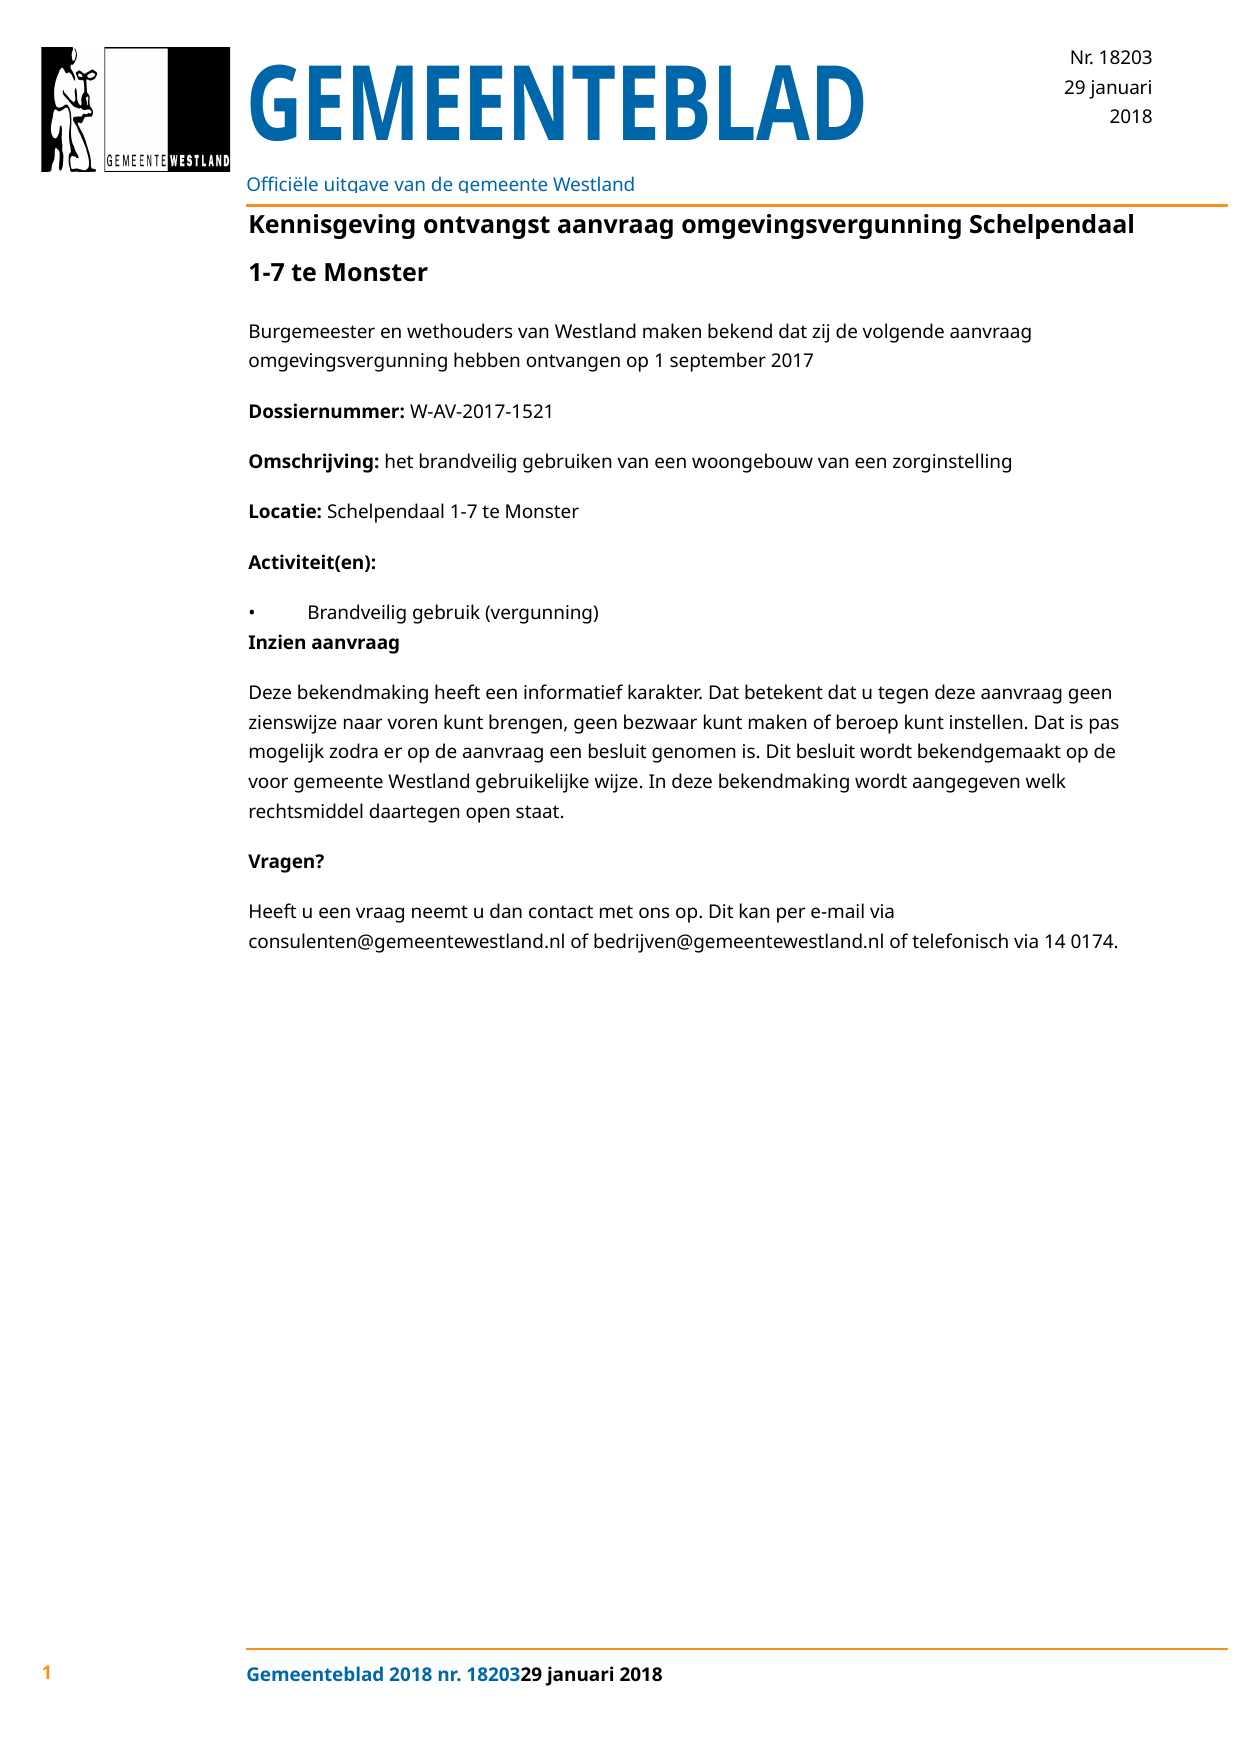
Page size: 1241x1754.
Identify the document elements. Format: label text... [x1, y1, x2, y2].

text Kennisgeving ontvangst aanvraag omgevingsvergunning Schelpendaal 1-7 te Monster [248, 207, 1152, 288]
text Burgemeester en wethouders van Westland maken bekend dat zij de volgende aanvraag omgevingsvergunning hebben ontvangen op 1 september 2017 [248, 318, 1152, 373]
list Brandveilig gebruik (vergunning) [248, 599, 1152, 625]
text Dossiernummer: W-AV-2017-1521 [248, 398, 1152, 424]
text Locatie: Schelpendaal 1-7 te Monster [248, 499, 1152, 524]
text Deze bekendmaking heeft een informatief karakter. Dat betekent dat u tegen deze aanvraag geen zienswijze naar voren kunt brengen, geen bezwaar kunt maken of beroep kunt instellen. Dat is pas mogelijk zodra er op de aanvraag een besluit genomen is. Dit besluit wordt bekendgemaakt op de voor gemeente Westland gebruikelijke wijze. In deze bekendmaking wordt aangegeven welk rechtsmiddel daartegen open staat. [248, 679, 1152, 824]
text Vragen? [248, 848, 1152, 874]
text Inzien aanvraag [248, 629, 1152, 655]
picture [41, 47, 231, 172]
text Omschrijving: het brandveilig gebruiken van een woongebouw van een zorginstelling [248, 448, 1152, 474]
text Heeft u een vraag neemt u dan contact met ons op. Dit kan per e-mail via consulenten@gemeentewestland.nl of bedrijven@gemeentewestland.nl of telefonisch via 14 0174. [248, 899, 1152, 954]
text Activiteit(en): [248, 549, 1152, 575]
